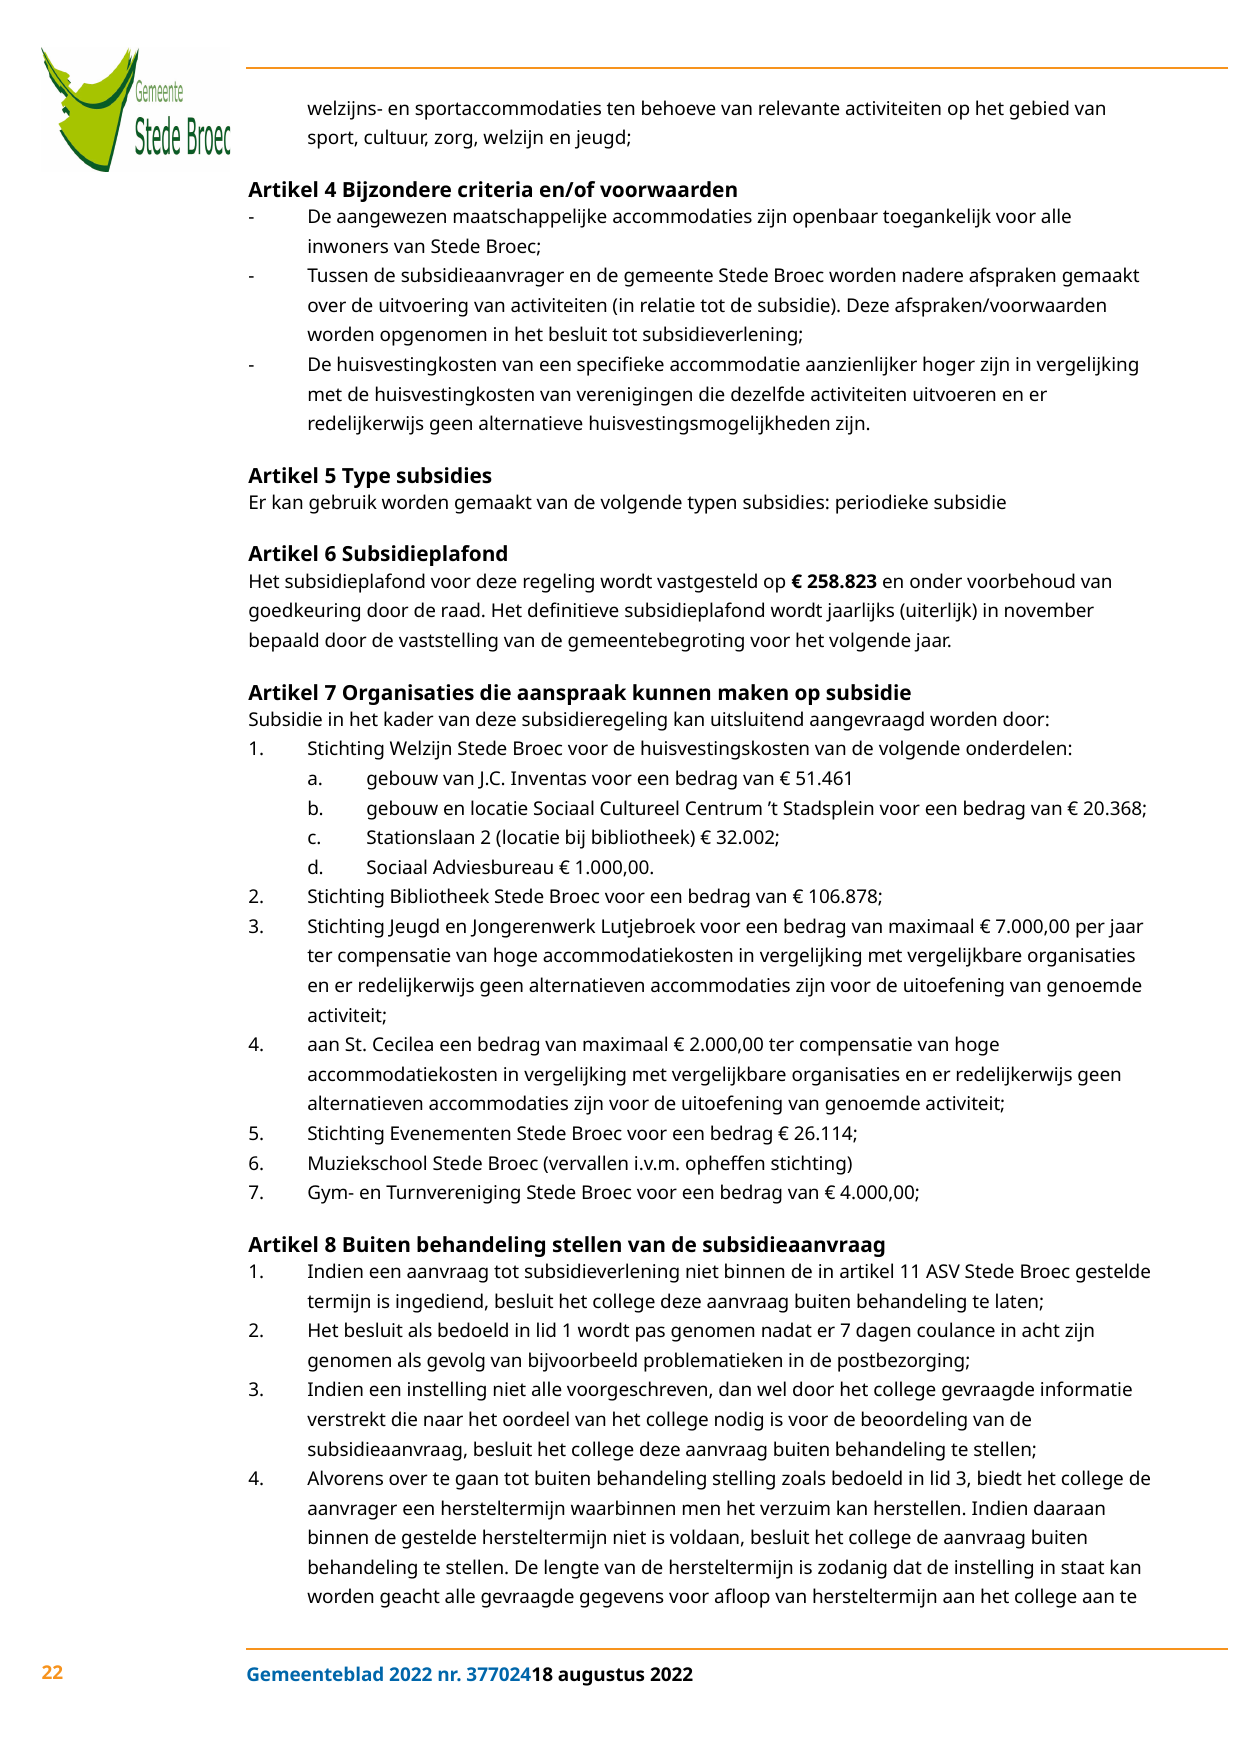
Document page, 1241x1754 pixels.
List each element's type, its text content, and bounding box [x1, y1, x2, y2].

text Het subsidieplafond voor deze regeling wordt vastgesteld op € 258.823 en onder voorbehoud van goedkeuring door de raad. Het definitieve subsidieplafond wordt jaarlijks (uiterlijk) in november bepaald door de vaststelling van de gemeentebegroting voor het volgende jaar. [248, 568, 1152, 653]
list Tussen de subsidieaanvrager en de gemeente Stede Broec worden nadere afspraken gemaakt over de uitvoering van activiteiten (in relatie tot de subsidie). Deze afspraken/voorwaarden worden opgenomen in het besluit tot subsidieverlening; [248, 262, 1152, 347]
text Artikel 6 Subsidieplafond [248, 539, 1152, 568]
list Stichting Jeugd en Jongerenwerk Lutjebroek voor een bedrag van maximaal € 7.000,00 per jaar ter compensatie van hoge accommodatiekosten in vergelijking met vergelijkbare organisaties en er redelijkerwijs geen alternatieven accommodaties zijn voor de uitoefening van genoemde activiteit; [248, 913, 1152, 1028]
list Alvorens over te gaan tot buiten behandeling stelling zoals bedoeld in lid 3, biedt het college de aanvrager een hersteltermijn waarbinnen men het verzuim kan herstellen. Indien daaraan binnen de gestelde hersteltermijn niet is voldaan, besluit het college de aanvraag buiten behandeling te stellen. De lengte van de hersteltermijn is zodanig dat de instelling in staat kan worden geacht alle gevraagde gegevens voor afloop van hersteltermijn aan het college aan te [248, 1465, 1152, 1609]
list Stichting Evenementen Stede Broec voor een bedrag € 26.114; [248, 1120, 1152, 1146]
list Het besluit als bedoeld in lid 1 wordt pas genomen nadat er 7 dagen coulance in acht zijn genomen als gevolg van bijvoorbeeld problematieken in de postbezorging; [248, 1317, 1152, 1373]
list Sociaal Adviesbureau € 1.000,00. [307, 854, 1152, 880]
text Artikel 8 Buiten behandeling stellen van de subsidieaanvraag [248, 1230, 1152, 1258]
list aan St. Cecilea een bedrag van maximaal € 2.000,00 ter compensatie van hoge accommodatiekosten in vergelijking met vergelijkbare organisaties en er redelijkerwijs geen alternatieven accommodaties zijn voor de uitoefening van genoemde activiteit; [248, 1031, 1152, 1116]
list gebouw en locatie Sociaal Cultureel Centrum ’t Stadsplein voor een bedrag van € 20.368; [307, 795, 1152, 821]
list Gym- en Turnvereniging Stede Broec voor een bedrag van € 4.000,00; [248, 1179, 1152, 1205]
list De huisvestingkosten van een specifieke accommodatie aanzienlijker hoger zijn in vergelijking met de huisvestingkosten van verenigingen die dezelfde activiteiten uitvoeren en er redelijkerwijs geen alternatieve huisvestingsmogelijkheden zijn. [248, 351, 1152, 436]
text Artikel 5 Type subsidies [248, 461, 1152, 489]
picture [41, 47, 231, 172]
text Subsidie in het kader van deze subsidieregeling kan uitsluitend aangevraagd worden door: [248, 706, 1152, 732]
list Stationslaan 2 (locatie bij bibliotheek) € 32.002; [307, 824, 1152, 850]
text Er kan gebruik worden gemaakt van de volgende typen subsidies: periodieke subsidie [248, 489, 1152, 515]
list gebouw van J.C. Inventas voor een bedrag van € 51.461 [307, 765, 1152, 791]
list Indien een aanvraag tot subsidieverlening niet binnen de in artikel 11 ASV Stede Broec gestelde termijn is ingediend, besluit het college deze aanvraag buiten behandeling te laten; [248, 1258, 1152, 1313]
list welzijns- en sportaccommodaties ten behoeve van relevante activiteiten op het gebied van sport, cultuur, zorg, welzijn en jeugd; [248, 95, 1152, 150]
list De aangewezen maatschappelijke accommodaties zijn openbaar toegankelijk voor alle inwoners van Stede Broec; [248, 203, 1152, 258]
text Artikel 7 Organisaties die aanspraak kunnen maken op subsidie [248, 678, 1152, 706]
list Stichting Welzijn Stede Broec voor de huisvestingskosten van de volgende onderdelen: [248, 736, 1152, 761]
list Stichting Bibliotheek Stede Broec voor een bedrag van € 106.878; [248, 883, 1152, 909]
list Indien een instelling niet alle voorgeschreven, dan wel door het college gevraagde informatie verstrekt die naar het oordeel van het college nodig is voor de beoordeling van de subsidieaanvraag, besluit het college deze aanvraag buiten behandeling te stellen; [248, 1377, 1152, 1461]
list Muziekschool Stede Broec (vervallen i.v.m. opheffen stichting) [248, 1150, 1152, 1176]
text Artikel 4 Bijzondere criteria en/of voorwaarden [248, 175, 1152, 203]
